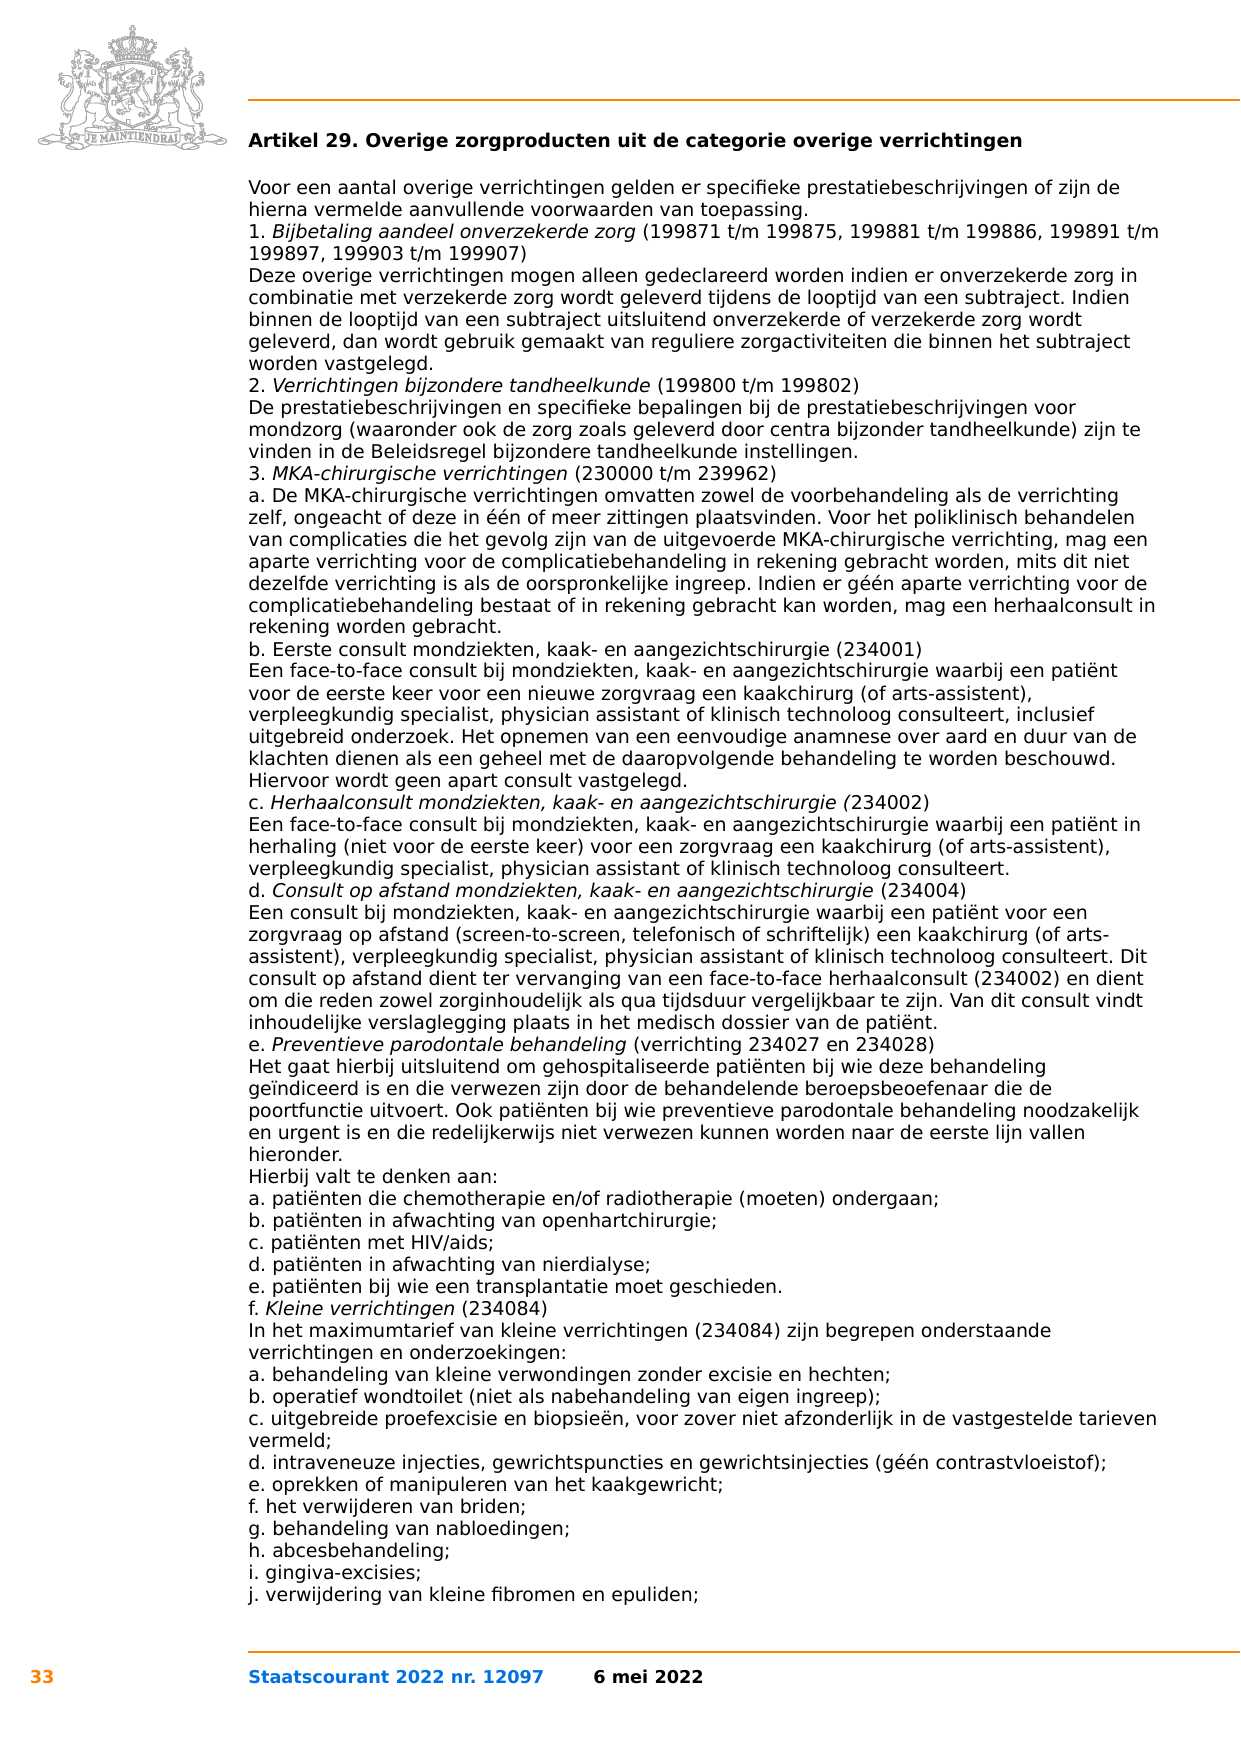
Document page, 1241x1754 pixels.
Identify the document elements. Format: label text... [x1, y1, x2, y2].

text e. Preventieve parodontale behandeling (verrichting 234027 en 234028) [248, 1034, 1163, 1056]
text b. operatief wondtoilet (niet als nabehandeling van eigen ingreep); [248, 1386, 1163, 1408]
text Een consult bij mondziekten, kaak- en aangezichtschirurgie waarbij een patiënt voor een zorgvraag op afstand (screen-to-screen, telefonisch of schriftelijk) een kaakchirurg (of arts-assistent), verpleegkundig specialist, physician assistant of klinisch technoloog consulteert. Dit consult op afstand dient ter vervanging van een face-to-face herhaalconsult (234002) en dient om die reden zowel zorginhoudelijk als qua tijdsduur vergelijkbaar te zijn. Van dit consult vindt inhoudelijke verslaglegging plaats in het medisch dossier van de patiënt. [248, 902, 1163, 1034]
text d. intraveneuze injecties, gewrichtspuncties en gewrichtsinjecties (géén contrastvloeistof); [248, 1452, 1163, 1474]
text b. Eerste consult mondziekten, kaak- en aangezichtschirurgie (234001) [248, 638, 1163, 660]
picture [38, 25, 227, 150]
text Een face-to-face consult bij mondziekten, kaak- en aangezichtschirurgie waarbij een patiënt in herhaling (niet voor de eerste keer) voor een zorgvraag een kaakchirurg (of arts-assistent), verpleegkundig specialist, physician assistant of klinisch technoloog consulteert. [248, 814, 1163, 880]
text 3. MKA-chirurgische verrichtingen (230000 t/m 239962) [248, 463, 1163, 484]
text a. behandeling van kleine verwondingen zonder excisie en hechten; [248, 1364, 1163, 1386]
text d. Consult op afstand mondziekten, kaak- en aangezichtschirurgie (234004) [248, 880, 1163, 902]
text j. verwijdering van kleine fibromen en epuliden; [248, 1583, 1163, 1606]
text i. gingiva-excisies; [248, 1562, 1163, 1583]
text Deze overige verrichtingen mogen alleen gedeclareerd worden indien er onverzekerde zorg in combinatie met verzekerde zorg wordt geleverd tijdens de looptijd van een subtraject. Indien binnen de looptijd van een subtraject uitsluitend onverzekerde of verzekerde zorg wordt geleverd, dan wordt gebruik gemaakt van reguliere zorgactiviteiten die binnen het subtraject worden vastgelegd. [248, 265, 1163, 375]
text b. patiënten in afwachting van openhartchirurgie; [248, 1210, 1163, 1232]
text e. patiënten bij wie een transplantatie moet geschieden. [248, 1276, 1163, 1298]
text Een face-to-face consult bij mondziekten, kaak- en aangezichtschirurgie waarbij een patiënt voor de eerste keer voor een nieuwe zorgvraag een kaakchirurg (of arts-assistent), verpleegkundig specialist, physician assistant of klinisch technoloog consulteert, inclusief uitgebreid onderzoek. Het opnemen van een eenvoudige anamnese over aard en duur van de klachten dienen als een geheel met de daaropvolgende behandeling te worden beschouwd. Hiervoor wordt geen apart consult vastgelegd. [248, 660, 1163, 792]
text a. patiënten die chemotherapie en/of radiotherapie (moeten) ondergaan; [248, 1188, 1163, 1210]
text c. uitgebreide proefexcisie en biopsieën, voor zover niet afzonderlijk in de vastgestelde tarieven vermeld; [248, 1408, 1163, 1452]
text De prestatiebeschrijvingen en specifieke bepalingen bij de prestatiebeschrijvingen voor mondzorg (waaronder ook de zorg zoals geleverd door centra bijzonder tandheelkunde) zijn te vinden in de Beleidsregel bijzondere tandheelkunde instellingen. [248, 397, 1163, 463]
text g. behandeling van nabloedingen; [248, 1518, 1163, 1539]
text c. Herhaalconsult mondziekten, kaak- en aangezichtschirurgie (234002) [248, 792, 1163, 814]
text Hierbij valt te denken aan: [248, 1166, 1163, 1188]
text h. abcesbehandeling; [248, 1539, 1163, 1562]
text Voor een aantal overige verrichtingen gelden er specifieke prestatiebeschrijvingen of zijn de hierna vermelde aanvullende voorwaarden van toepassing. [248, 177, 1163, 221]
text 1. Bijbetaling aandeel onverzekerde zorg (199871 t/m 199875, 199881 t/m 199886, 199891 t/m 199897, 199903 t/m 199907) [248, 221, 1163, 265]
text Het gaat hierbij uitsluitend om gehospitaliseerde patiënten bij wie deze behandeling geïndiceerd is en die verwezen zijn door de behandelende beroepsbeoefenaar die de poortfunctie uitvoert. Ook patiënten bij wie preventieve parodontale behandeling noodzakelijk en urgent is en die redelijkerwijs niet verwezen kunnen worden naar de eerste lijn vallen hieronder. [248, 1056, 1163, 1166]
text e. oprekken of manipuleren van het kaakgewricht; [248, 1474, 1163, 1496]
text d. patiënten in afwachting van nierdialyse; [248, 1254, 1163, 1276]
text c. patiënten met HIV/aids; [248, 1232, 1163, 1254]
text f. Kleine verrichtingen (234084) [248, 1298, 1163, 1320]
text 2. Verrichtingen bijzondere tandheelkunde (199800 t/m 199802) [248, 375, 1163, 397]
text a. De MKA-chirurgische verrichtingen omvatten zowel de voorbehandeling als de verrichting zelf, ongeacht of deze in één of meer zittingen plaatsvinden. Voor het poliklinisch behandelen van complicaties die het gevolg zijn van de uitgevoerde MKA-chirurgische verrichting, mag een aparte verrichting voor de complicatiebehandeling in rekening gebracht worden, mits dit niet dezelfde verrichting is als de oorspronkelijke ingreep. Indien er géén aparte verrichting voor de complicatiebehandeling bestaat of in rekening gebracht kan worden, mag een herhaalconsult in rekening worden gebracht. [248, 484, 1163, 638]
text In het maximumtarief van kleine verrichtingen (234084) zijn begrepen onderstaande verrichtingen en onderzoekingen: [248, 1320, 1163, 1364]
subtitle Artikel 29. Overige zorgproducten uit de categorie overige verrichtingen [248, 130, 1163, 152]
text f. het verwijderen van briden; [248, 1496, 1163, 1518]
